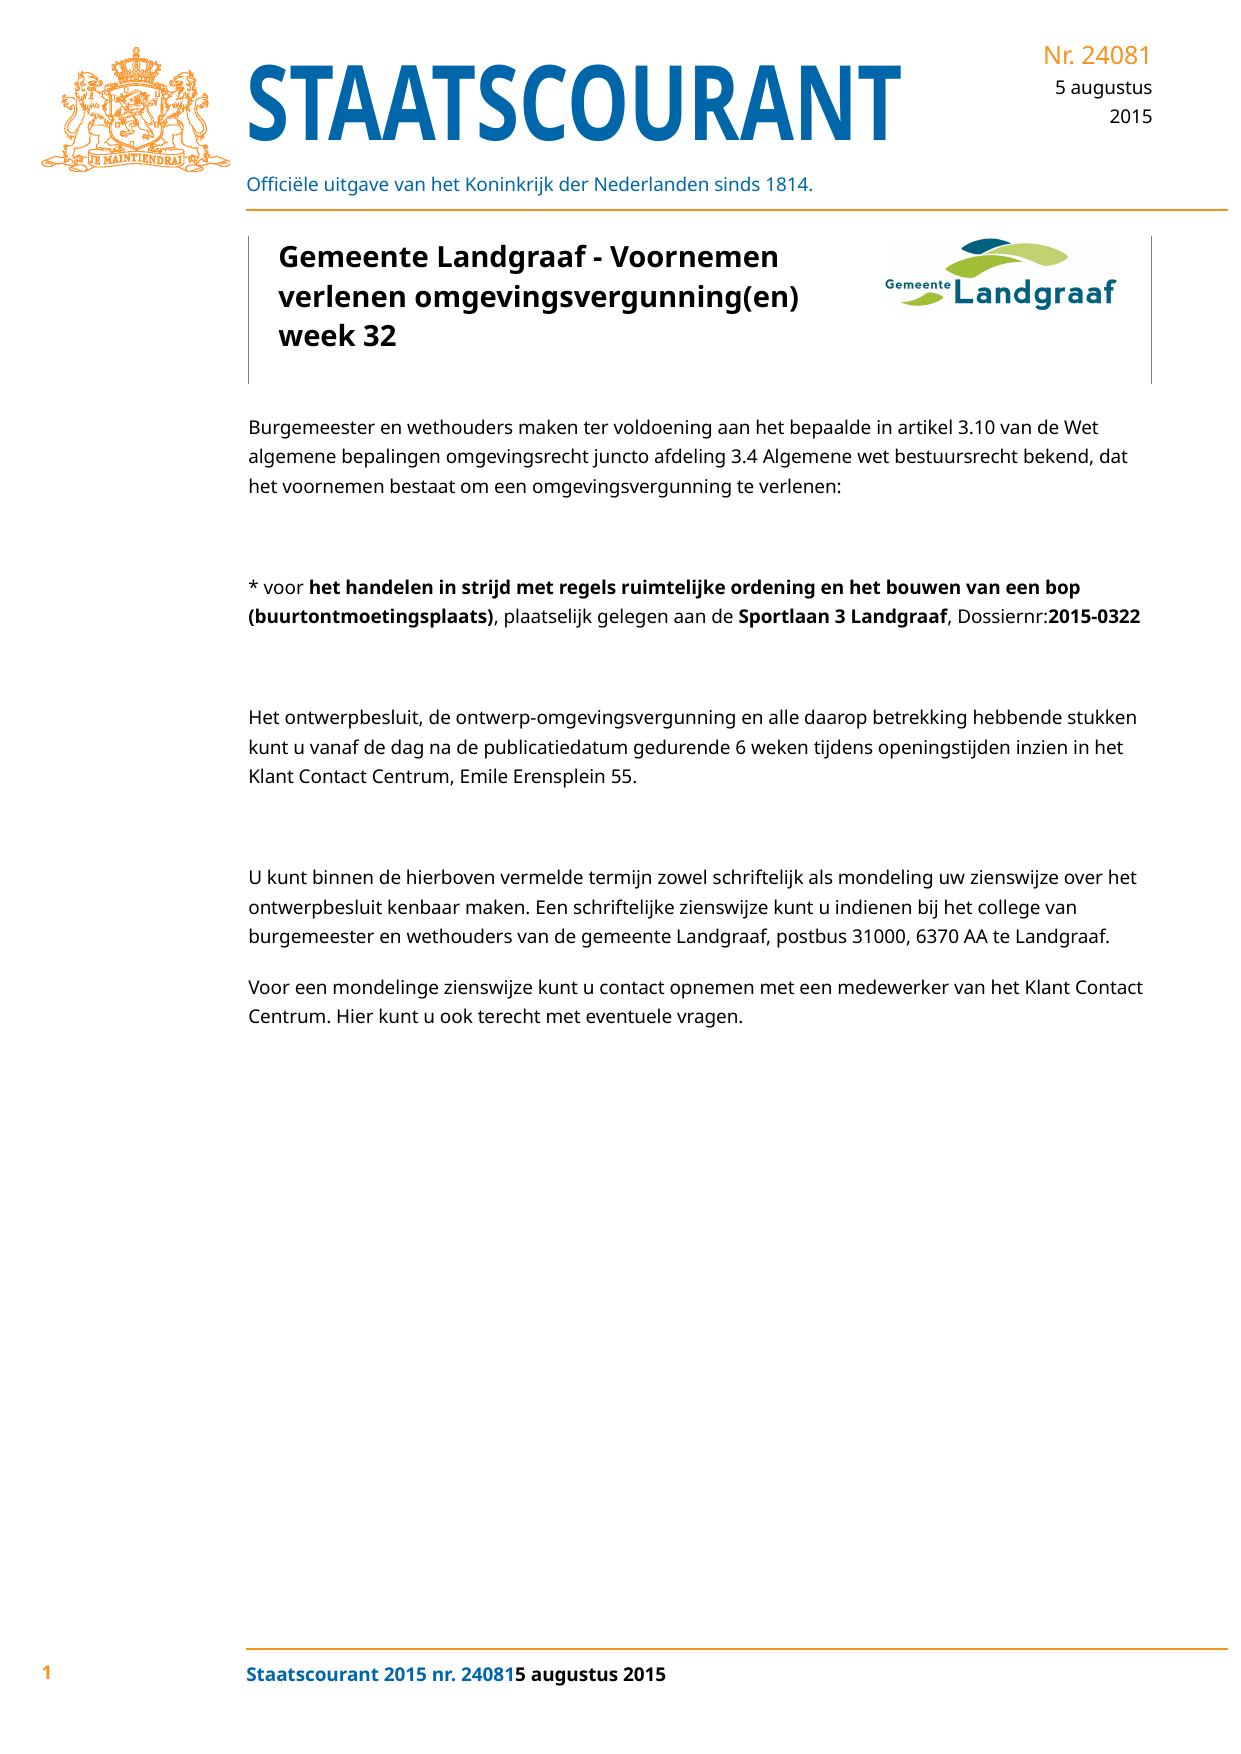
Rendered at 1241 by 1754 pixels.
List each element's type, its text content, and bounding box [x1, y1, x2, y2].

text Het ontwerpbesluit, de ontwerp-omgevingsvergunning en alle daarop betrekking hebbende stukken kunt u vanaf de dag na de publicatiedatum gedurende 6 weken tijdens openingstijden inzien in het Klant Contact Centrum, Emile Erensplein 55. [248, 704, 1152, 789]
text * voor het handelen in strijd met regels ruimtelijke ordening en het bouwen van een bop (buurtontmoetingsplaats), plaatselijk gelegen aan de Sportlaan 3 Landgraaf, Dossiernr:2015-0322 [248, 574, 1152, 629]
table_header Gemeente Landgraaf - Voornemen verlenen omgevingsvergunning(en) week 32 [249, 236, 850, 384]
picture [41, 47, 231, 172]
table_header [850, 236, 1151, 384]
text Burgemeester en wethouders maken ter voldoening aan het bepaalde in artikel 3.10 van de Wet algemene bepalingen omgevingsrecht juncto afdeling 3.4 Algemene wet bestuursrecht bekend, dat het voornemen bestaat om een omgevingsvergunning te verlenen: [248, 414, 1152, 499]
text U kunt binnen de hierboven vermelde termijn zowel schriftelijk als mondeling uw zienswijze over het ontwerpbesluit kenbaar maken. Een schriftelijke zienswijze kunt u indienen bij het college van burgemeester en wethouders van de gemeente Landgraaf, postbus 31000, 6370 AA te Landgraaf. [248, 864, 1152, 949]
picture [882, 236, 1119, 312]
text Voor een mondelinge zienswijze kunt u contact opnemen met een medewerker van het Klant Contact Centrum. Hier kunt u ook terecht met eventuele vragen. [248, 974, 1152, 1029]
